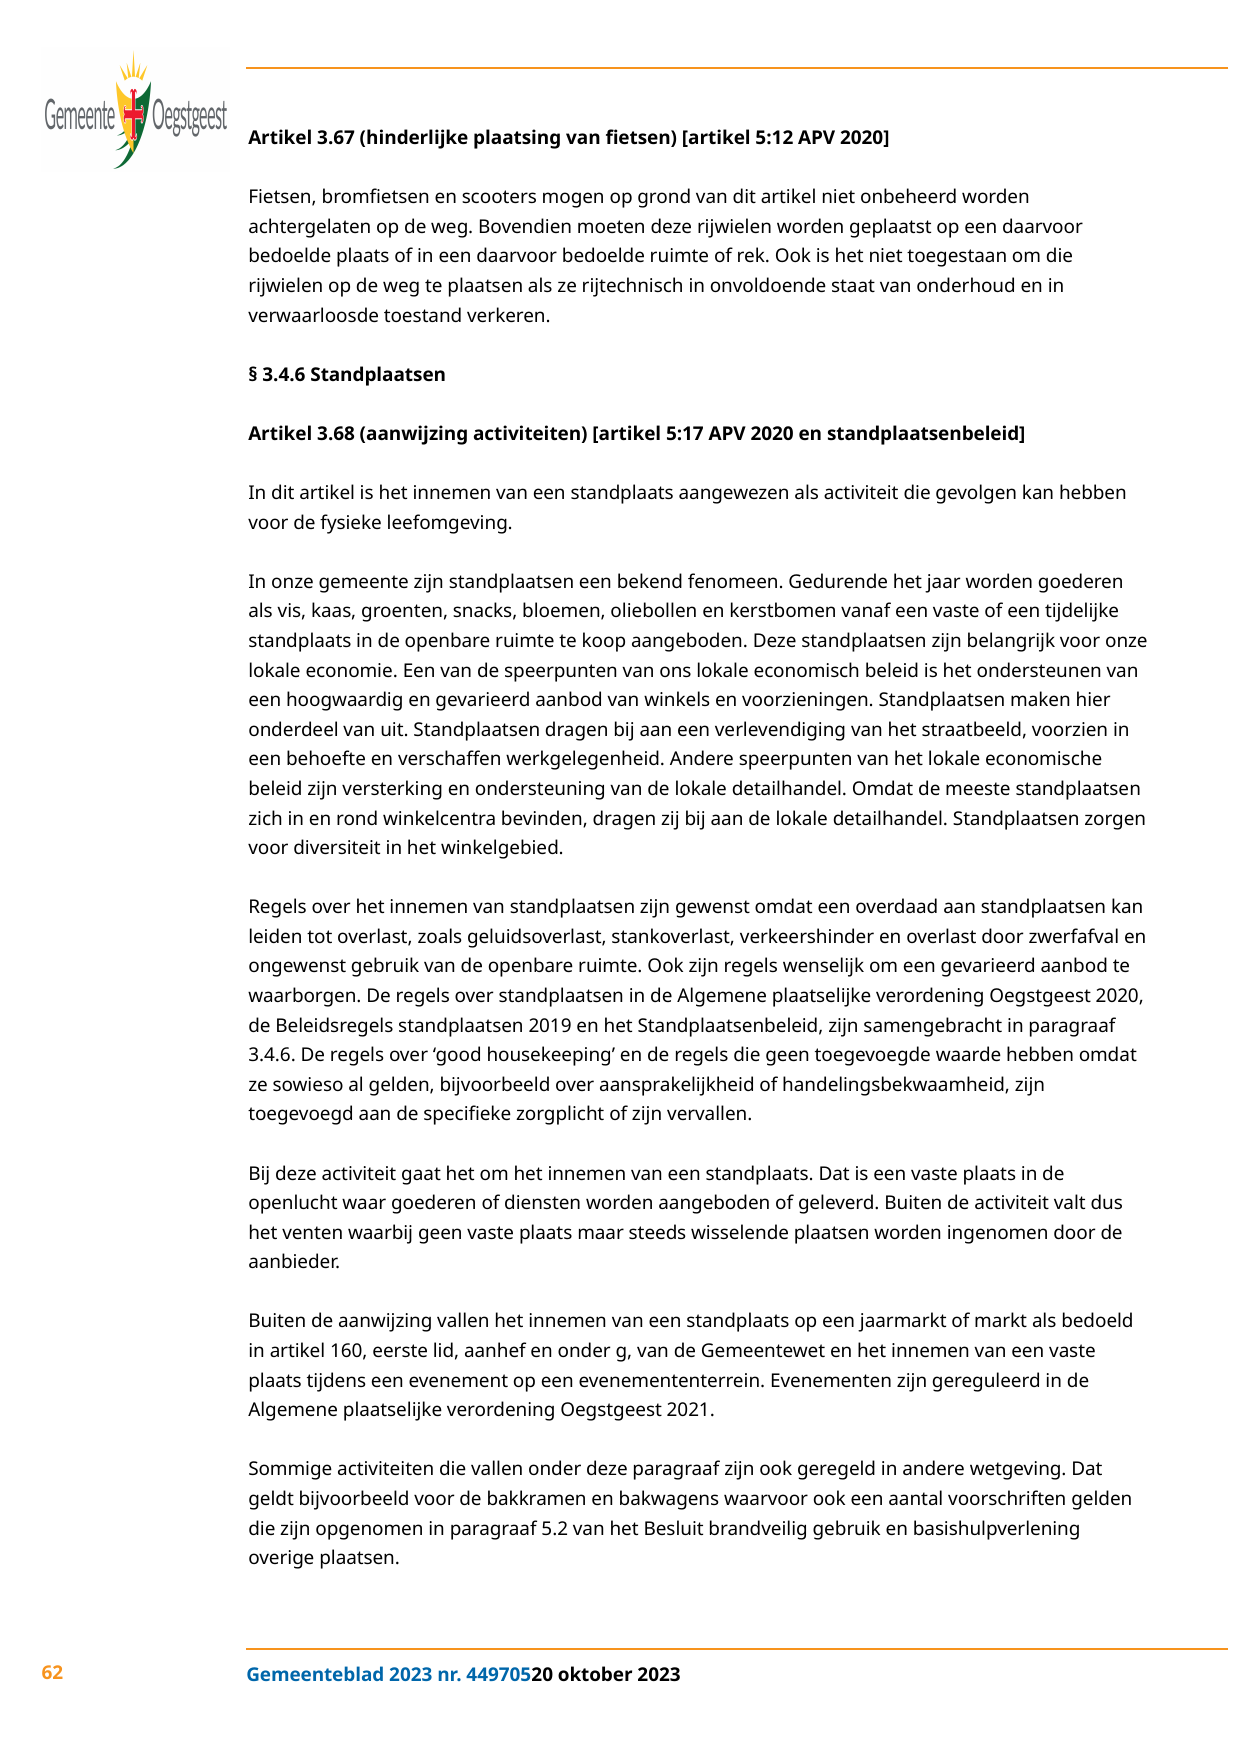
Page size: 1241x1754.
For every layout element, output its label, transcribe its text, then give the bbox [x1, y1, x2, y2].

text In onze gemeente zijn standplaatsen een bekend fenomeen. Gedurende het jaar worden goederen als vis, kaas, groenten, snacks, bloemen, oliebollen en kerstbomen vanaf een vaste of een tijdelijke standplaats in de openbare ruimte te koop aangeboden. Deze standplaatsen zijn belangrijk voor onze lokale economie. Een van de speerpunten van ons lokale economisch beleid is het ondersteunen van een hoogwaardig en gevarieerd aanbod van winkels en voorzieningen. Standplaatsen maken hier onderdeel van uit. Standplaatsen dragen bij aan een verlevendiging van het straatbeeld, voorzien in een behoefte en verschaffen werkgelegenheid. Andere speerpunten van het lokale economische beleid zijn versterking en ondersteuning van de lokale detailhandel. Omdat de meeste standplaatsen zich in en rond winkelcentra bevinden, dragen zij bij aan de lokale detailhandel. Standplaatsen zorgen voor diversiteit in het winkelgebied. [248, 568, 1152, 860]
text Regels over het innemen van standplaatsen zijn gewenst omdat een overdaad aan standplaatsen kan leiden tot overlast, zoals geluidsoverlast, stankoverlast, verkeershinder en overlast door zwerfafval en ongewenst gebruik van de openbare ruimte. Ook zijn regels wenselijk om een gevarieerd aanbod te waarborgen. De regels over standplaatsen in de Algemene plaatselijke verordening Oegstgeest 2020, de Beleidsregels standplaatsen 2019 en het Standplaatsenbeleid, zijn samengebracht in paragraaf 3.4.6. De regels over ‘good housekeeping’ en de regels die geen toegevoegde waarde hebben omdat ze sowieso al gelden, bijvoorbeeld over aansprakelijkheid of handelingsbekwaamheid, zijn toegevoegd aan de specifieke zorgplicht of zijn vervallen. [248, 893, 1152, 1126]
text Fietsen, bromfietsen en scooters mogen op grond van dit artikel niet onbeheerd worden achtergelaten op de weg. Bovendien moeten deze rijwielen worden geplaatst op een daarvoor bedoelde plaats of in een daarvoor bedoelde ruimte of rek. Ook is het niet toegestaan om die rijwielen op de weg te plaatsen als ze rijtechnisch in onvoldoende staat van onderhoud en in verwaarloosde toestand verkeren. [248, 183, 1152, 328]
text Artikel 3.67 (hinderlijke plaatsing van fietsen) [artikel 5:12 APV 2020] [248, 124, 1152, 150]
text In dit artikel is het innemen van een standplaats aangewezen als activiteit die gevolgen kan hebben voor de fysieke leefomgeving. [248, 479, 1152, 535]
text Buiten de aanwijzing vallen het innemen van een standplaats op een jaarmarkt of markt als bedoeld in artikel 160, eerste lid, aanhef en onder g, van de Gemeentewet en het innemen van een vaste plaats tijdens een evenement op een evenemententerrein. Evenementen zijn gereguleerd in de Algemene plaatselijke verordening Oegstgeest 2021. [248, 1308, 1152, 1422]
text Bij deze activiteit gaat het om het innemen van een standplaats. Dat is een vaste plaats in de openlucht waar goederen of diensten worden aangeboden of geleverd. Buiten de activiteit valt dus het venten waarbij geen vaste plaats maar steeds wisselende plaatsen worden ingenomen door de aanbieder. [248, 1160, 1152, 1274]
text Artikel 3.68 (aanwijzing activiteiten) [artikel 5:17 APV 2020 en standplaatsenbeleid] [248, 420, 1152, 446]
picture [41, 47, 231, 172]
text Sommige activiteiten die vallen onder deze paragraaf zijn ook geregeld in andere wetgeving. Dat geldt bijvoorbeeld voor de bakkramen en bakwagens waarvoor ook een aantal voorschriften gelden die zijn opgenomen in paragraaf 5.2 van het Besluit brandveilig gebruik en basishulpverlening overige plaatsen. [248, 1456, 1152, 1570]
text § 3.4.6 Standplaatsen [248, 361, 1152, 387]
